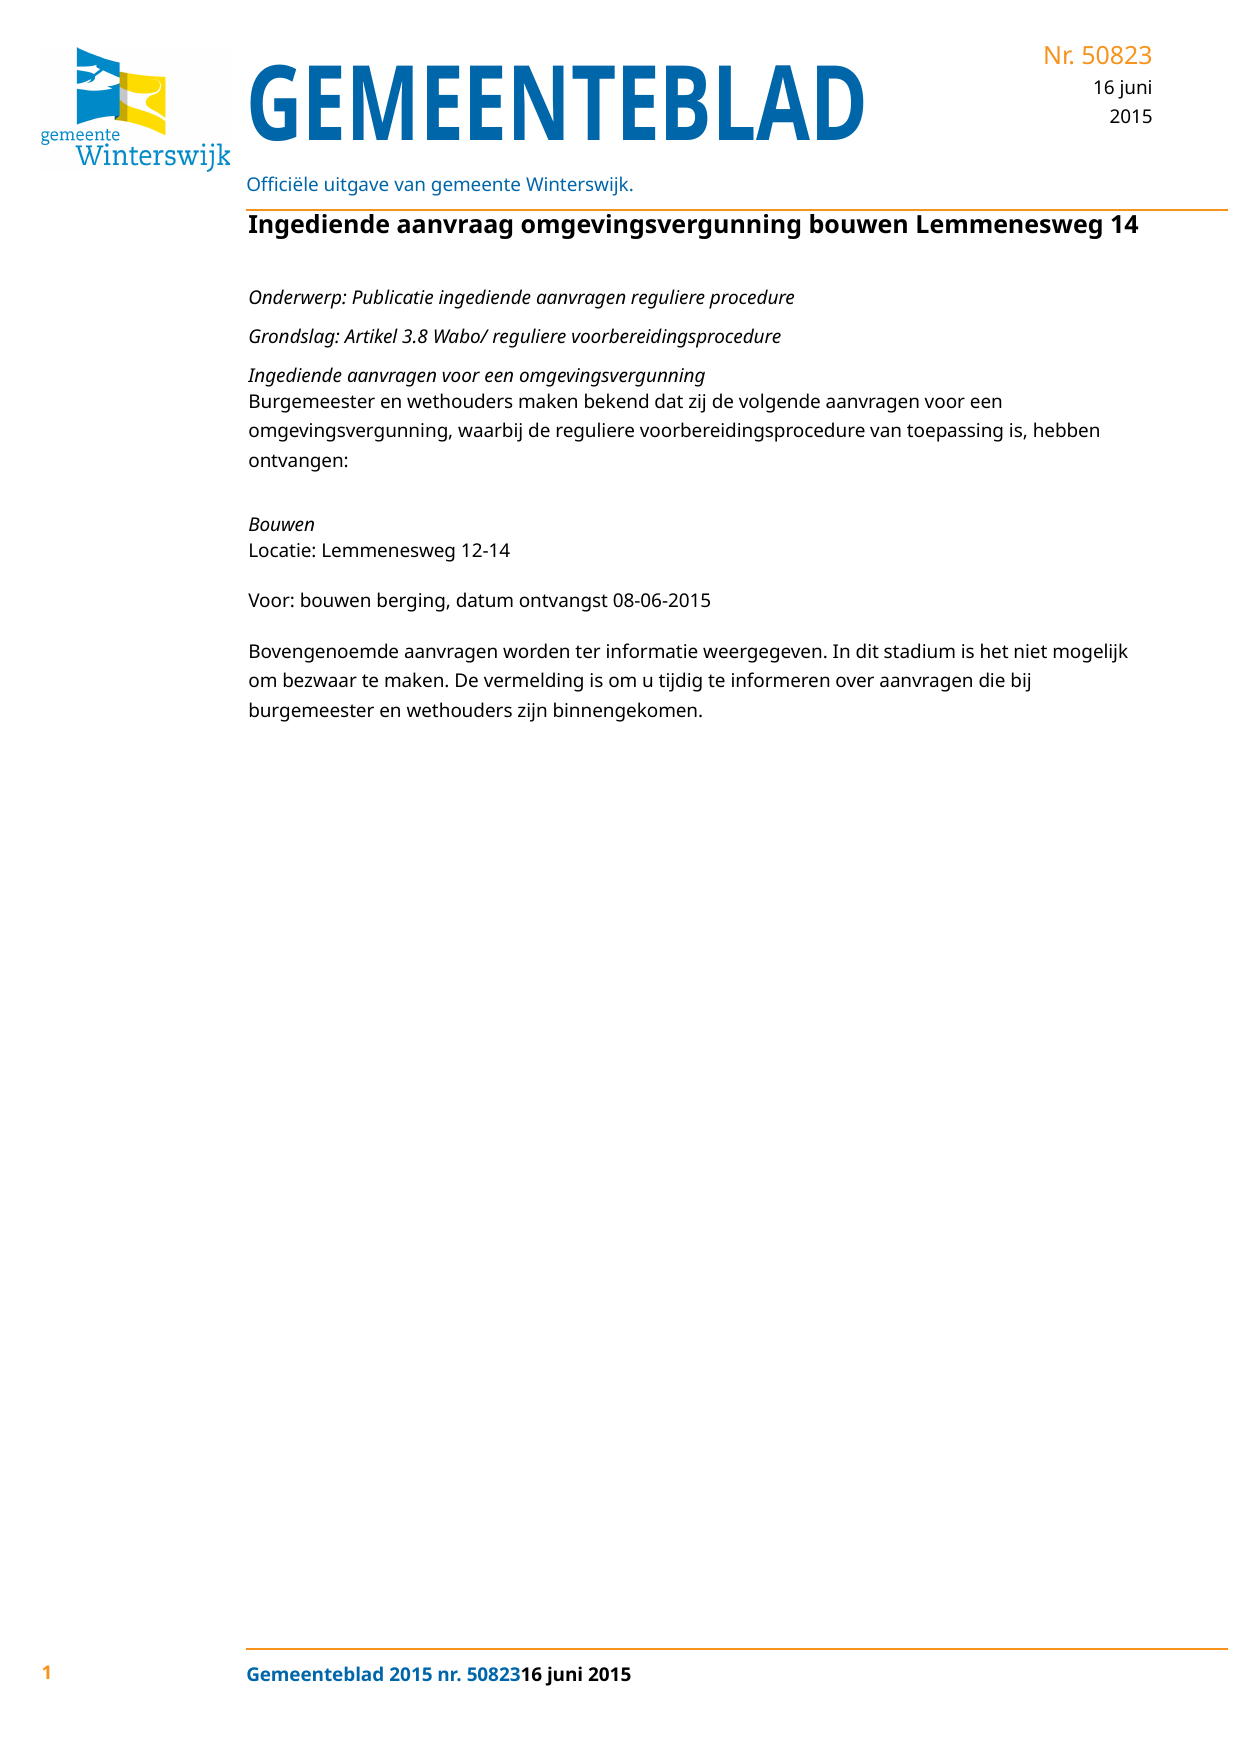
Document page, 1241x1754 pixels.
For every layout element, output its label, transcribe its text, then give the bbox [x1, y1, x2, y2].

text Ingediende aanvraag omgevingsvergunning bouwen Lemmenesweg 14 [248, 211, 1152, 241]
text Voor: bouwen berging, datum ontvangst 08-06-2015 [248, 587, 1152, 613]
picture [41, 47, 231, 172]
text Locatie: Lemmenesweg 12-14 [248, 537, 1152, 563]
text Onderwerp: Publicatie ingediende aanvragen reguliere procedure [248, 284, 1152, 309]
text Grondslag: Artikel 3.8 Wabo/ reguliere voorbereidingsprocedure [248, 323, 1152, 349]
text Bovengenoemde aanvragen worden ter informatie weergegeven. In dit stadium is het niet mogelijk om bezwaar te maken. De vermelding is om u tijdig te informeren over aanvragen die bij burgemeester en wethouders zijn binnengekomen. [248, 638, 1152, 723]
text Burgemeester en wethouders maken bekend dat zij de volgende aanvragen voor een omgevingsvergunning, waarbij de reguliere voorbereidingsprocedure van toepassing is, hebben ontvangen: [248, 388, 1152, 473]
text Bouwen [248, 511, 1152, 537]
picture [225, 153, 231, 162]
text Ingediende aanvragen voor een omgevingsvergunning [248, 362, 1152, 388]
